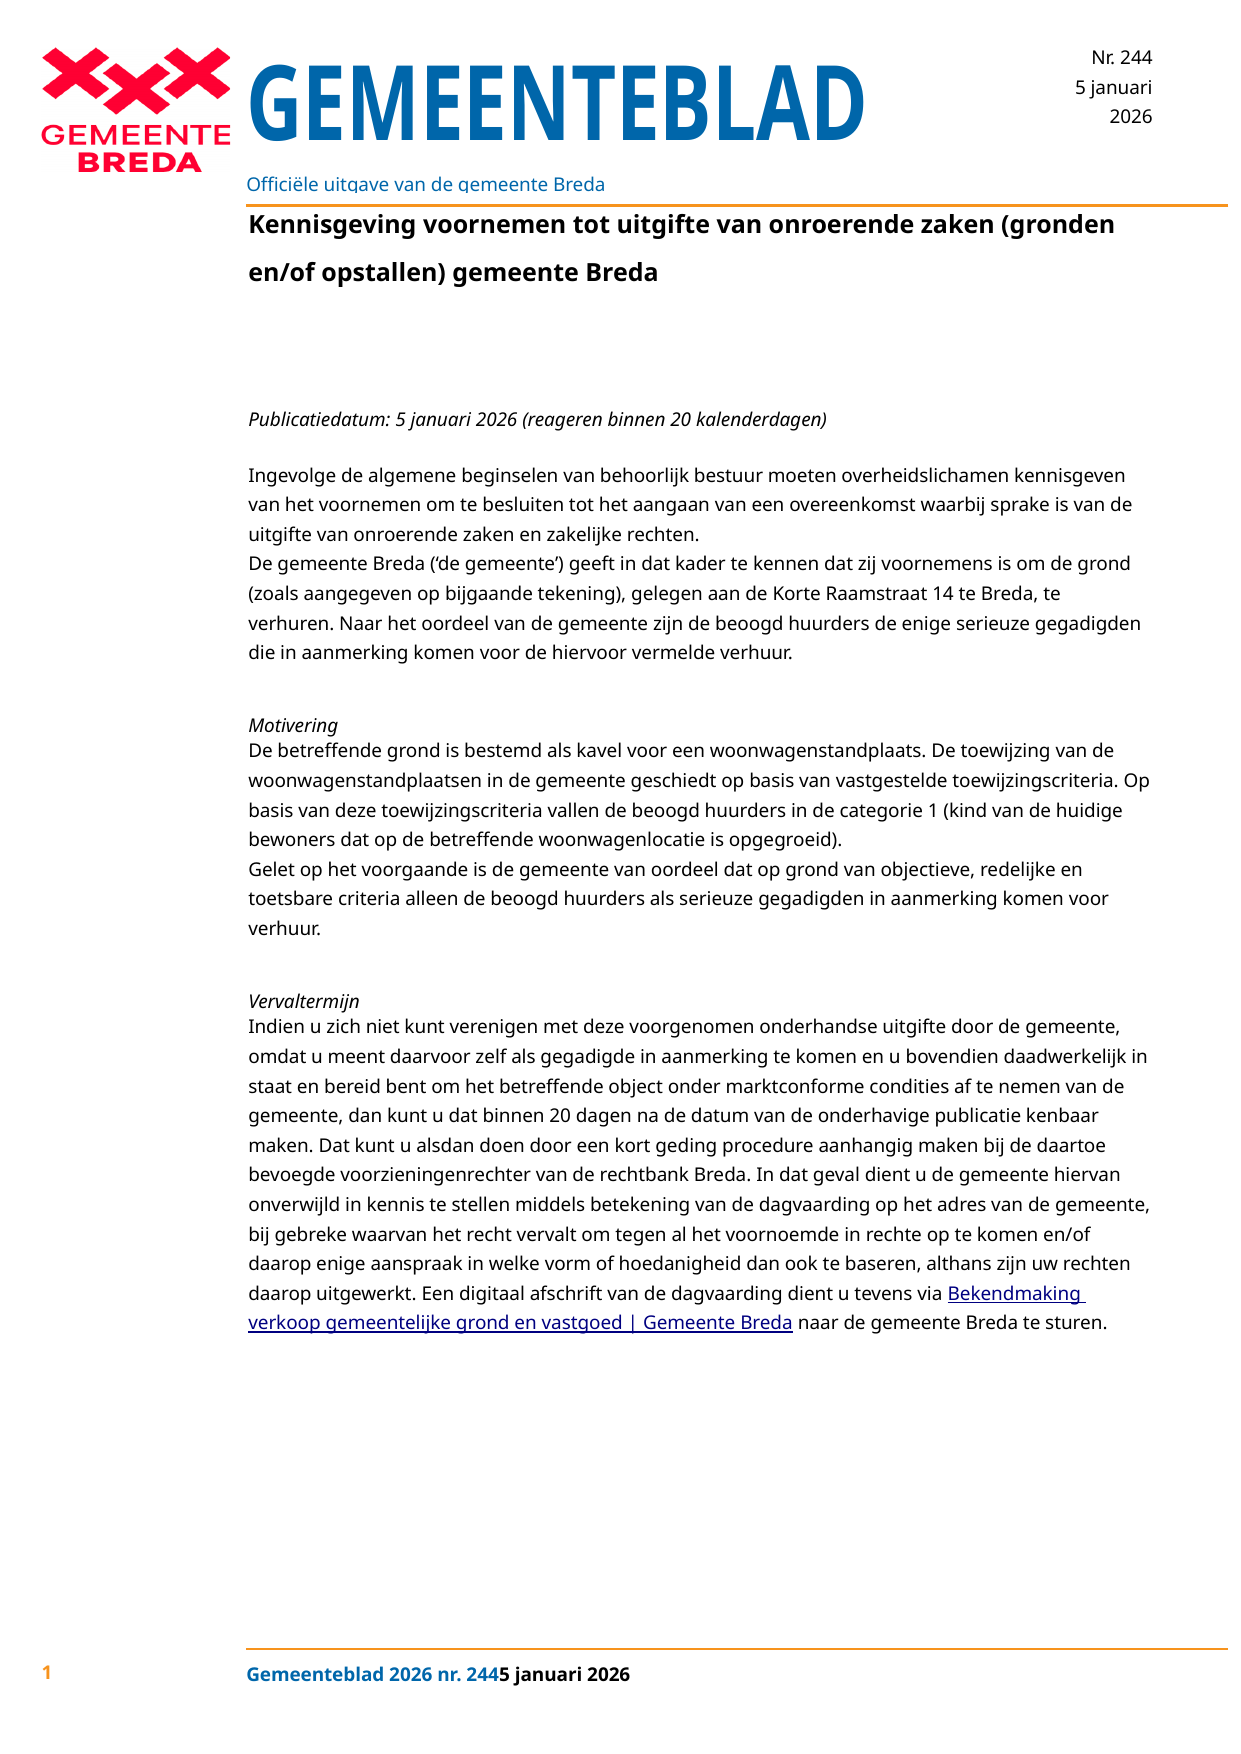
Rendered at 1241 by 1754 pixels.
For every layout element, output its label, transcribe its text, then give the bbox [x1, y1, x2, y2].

picture [41, 47, 231, 172]
text Ingevolge de algemene beginselen van behoorlijk bestuur moeten overheidslichamen kennisgeven van het voornemen om te besluiten tot het aangaan van een overeenkomst waarbij sprake is van de uitgifte van onroerende zaken en zakelijke rechten. [248, 462, 1152, 547]
text Publicatiedatum: 5 januari 2026 (reageren binnen 20 kalenderdagen) [248, 406, 1152, 432]
text Gelet op het voorgaande is de gemeente van oordeel dat op grond van objectieve, redelijke en toetsbare criteria alleen de beoogd huurders als serieuze gegadigden in aanmerking komen voor verhuur. [248, 856, 1152, 941]
text De betreffende grond is bestemd als kavel voor een woonwagenstandplaats. De toewijzing van de woonwagenstandplaatsen in de gemeente geschiedt op basis van vastgestelde toewijzingscriteria. Op basis van deze toewijzingscriteria vallen de beoogd huurders in de categorie 1 (kind van de huidige bewoners dat op de betreffende woonwagenlocatie is opgegroeid). [248, 738, 1152, 852]
text Vervaltermijn [248, 988, 1152, 1014]
text De gemeente Breda (‘de gemeente’) geeft in dat kader te kennen dat zij voornemens is om de grond (zoals aangegeven op bijgaande tekening), gelegen aan de Korte Raamstraat 14 te Breda, te verhuren. Naar het oordeel van de gemeente zijn de beoogd huurders de enige serieuze gegadigden die in aanmerking komen voor de hiervoor vermelde verhuur. [248, 551, 1152, 665]
text Motivering [248, 712, 1152, 738]
text Indien u zich niet kunt verenigen met deze voorgenomen onderhandse uitgifte door de gemeente, omdat u meent daarvoor zelf als gegadigde in aanmerking te komen en u bovendien daadwerkelijk in staat en bereid bent om het betreffende object onder marktconforme condities af te nemen van de gemeente, dan kunt u dat binnen 20 dagen na de datum van de onderhavige publicatie kenbaar maken. Dat kunt u alsdan doen door een kort geding procedure aanhangig maken bij de daartoe bevoegde voorzieningenrechter van de rechtbank Breda. In dat geval dient u de gemeente hiervan onverwijld in kennis te stellen middels betekening van de dagvaarding op het adres van de gemeente, bij gebreke waarvan het recht vervalt om tegen al het voornoemde in rechte op te komen en/of daarop enige aanspraak in welke vorm of hoedanigheid dan ook te baseren, althans zijn uw rechten daarop uitgewerkt. Een digitaal afschrift van de dagvaarding dient u tevens via Bekendmaking verkoop gemeentelijke grond en vastgoed | Gemeente Breda naar de gemeente Breda te sturen. [248, 1014, 1152, 1335]
text Kennisgeving voornemen tot uitgifte van onroerende zaken (gronden en/of opstallen) gemeente Breda [248, 207, 1152, 288]
